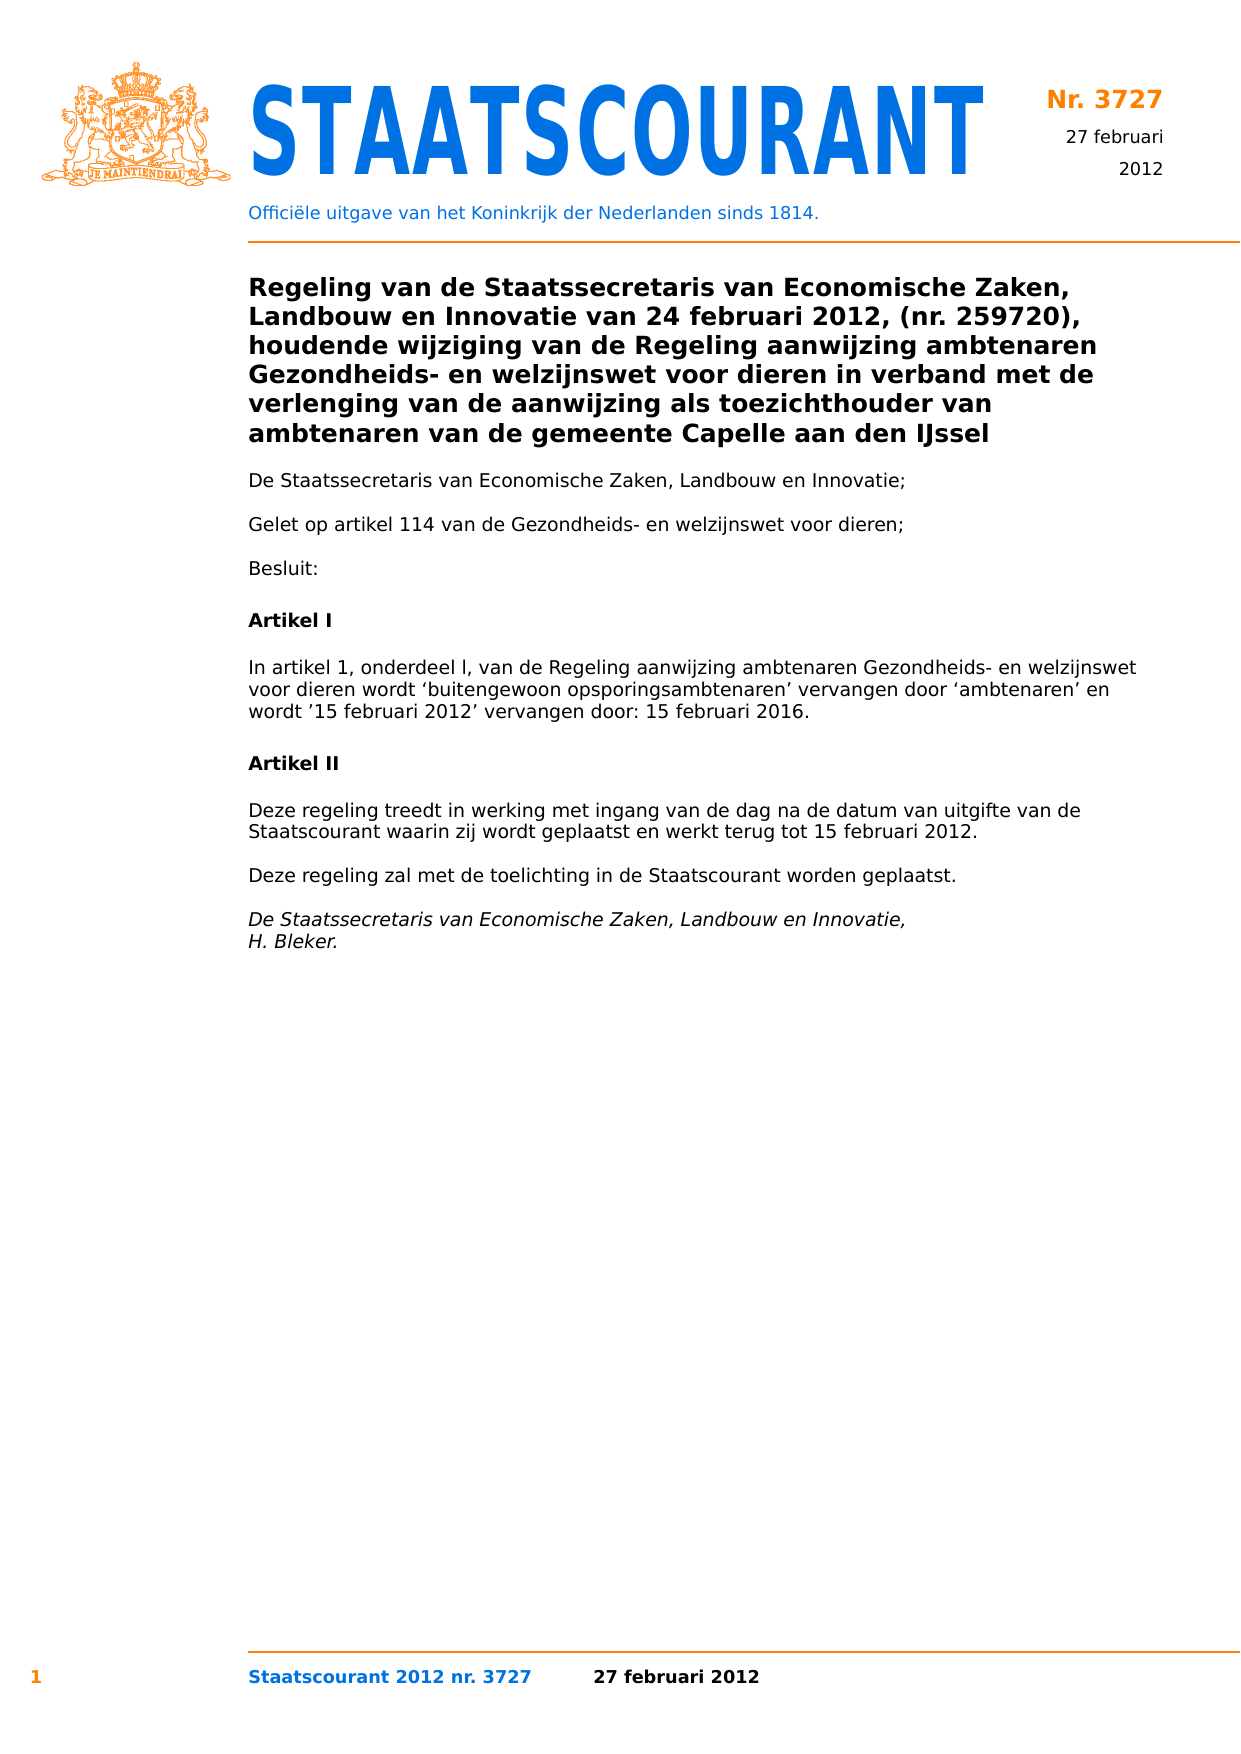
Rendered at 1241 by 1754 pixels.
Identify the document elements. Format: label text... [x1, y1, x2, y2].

text Deze regeling treedt in werking met ingang van de dag na de datum van uitgifte van de Staatscourant waarin zij wordt geplaatst en werkt terug tot 15 februari 2012. [248, 799, 1163, 843]
subtitle Regeling van de Staatssecretaris van Economische Zaken, Landbouw en Innovatie van 24 februari 2012, (nr. 259720), houdende wijziging van de Regeling aanwijzing ambtenaren Gezondheids- en welzijnswet voor dieren in verband met de verlenging van de aanwijzing als toezichthouder van ambtenaren van de gemeente Capelle aan den IJssel [248, 273, 1163, 448]
text In artikel 1, onderdeel l, van de Regeling aanwijzing ambtenaren Gezondheids- en welzijnswet voor dieren wordt ‘buitengewoon opsporingsambtenaren’ vervangen door ‘ambtenaren’ en wordt ’15 februari 2012’ vervangen door: 15 februari 2016. [248, 657, 1163, 722]
subtitle Artikel I [248, 609, 1163, 632]
subtitle Artikel II [248, 752, 1163, 774]
text De Staatssecretaris van Economische Zaken, Landbouw en Innovatie; [248, 470, 1163, 492]
table_cell Officiële uitgave van het Koninkrijk der Nederlanden sinds 1814. [248, 203, 1240, 241]
text Deze regeling zal met de toelichting in de Staatscourant worden geplaatst. [248, 865, 1163, 887]
table_header STAATSCOURANT [248, 62, 998, 203]
text Gelet op artikel 114 van de Gezondheids- en welzijnswet voor dieren; [248, 514, 1163, 536]
table_cell 2012 [998, 153, 1240, 203]
text Besluit: [248, 558, 1163, 579]
table_header Nr. 3727 [998, 62, 1240, 121]
table_cell 27 februari [998, 121, 1240, 153]
table_header [25, 62, 248, 241]
picture [41, 62, 231, 186]
text De Staatssecretaris van Economische Zaken, Landbouw en Innovatie, H. Bleker. [248, 909, 1163, 953]
